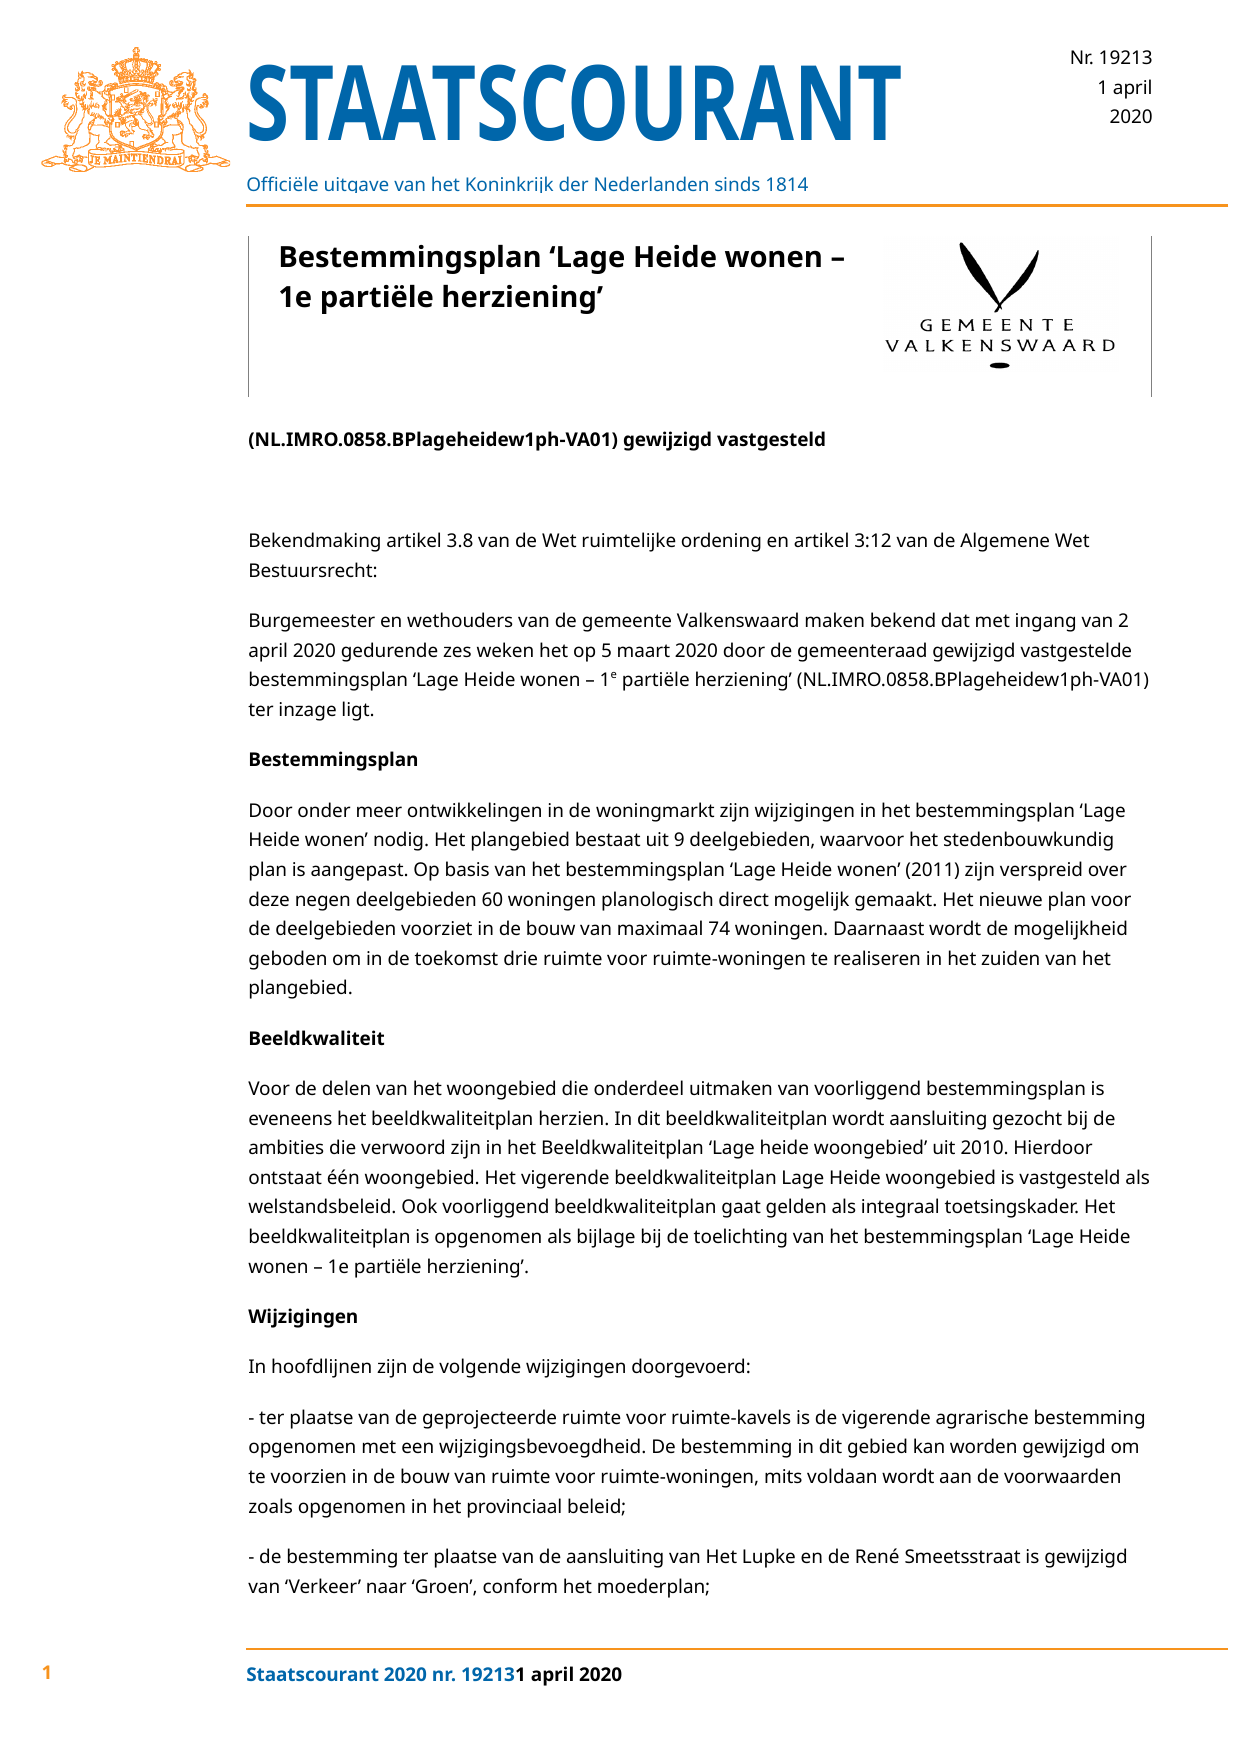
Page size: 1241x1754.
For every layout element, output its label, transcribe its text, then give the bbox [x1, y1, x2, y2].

text In hoofdlijnen zijn de volgende wijzigingen doorgevoerd: [248, 1354, 1152, 1379]
text Bekendmaking artikel 3.8 van de Wet ruimtelijke ordening en artikel 3:12 van de Algemene Wet Bestuursrecht: [248, 527, 1152, 583]
text Bestemmingsplan [248, 747, 1152, 772]
text Beeldkwaliteit [248, 1025, 1152, 1051]
text Door onder meer ontwikkelingen in de woningmarkt zijn wijzigingen in het bestemmingsplan ‘Lage Heide wonen’ nodig. Het plangebied bestaat uit 9 deelgebieden, waarvoor het stedenbouwkundig plan is aangepast. Op basis van het bestemmingsplan ‘Lage Heide wonen’ (2011) zijn verspreid over deze negen deelgebieden 60 woningen planologisch direct mogelijk gemaakt. Het nieuwe plan voor de deelgebieden voorziet in de bouw van maximaal 74 woningen. Daarnaast wordt de mogelijkheid geboden om in de toekomst drie ruimte voor ruimte-woningen te realiseren in het zuiden van het plangebied. [248, 797, 1152, 1000]
picture [882, 236, 1119, 372]
table_header Bestemmingsplan ‘Lage Heide wonen – 1e partiële herziening’ [249, 236, 850, 397]
table_header [850, 236, 1151, 397]
text Burgemeester en wethouders van de gemeente Valkenswaard maken bekend dat met ingang van 2 april 2020 gedurende zes weken het op 5 maart 2020 door de gemeenteraad gewijzigd vastgestelde bestemmingsplan ‘Lage Heide wonen – 1e partiële herziening’ (NL.IMRO.0858.BPlageheidew1ph-VA01) ter inzage ligt. [248, 607, 1152, 722]
picture [41, 47, 231, 172]
text - ter plaatse van de geprojecteerde ruimte voor ruimte-kavels is de vigerende agrarische bestemming opgenomen met een wijzigingsbevoegdheid. De bestemming in dit gebied kan worden gewijzigd om te voorzien in de bouw van ruimte voor ruimte-woningen, mits voldaan wordt aan de voorwaarden zoals opgenomen in het provinciaal beleid; [248, 1404, 1152, 1519]
text Voor de delen van het woongebied die onderdeel uitmaken van voorliggend bestemmingsplan is eveneens het beeldkwaliteitplan herzien. In dit beeldkwaliteitplan wordt aansluiting gezocht bij de ambities die verwoord zijn in het Beeldkwaliteitplan ‘Lage heide woongebied’ uit 2010. Hierdoor ontstaat één woongebied. Het vigerende beeldkwaliteitplan Lage Heide woongebied is vastgesteld als welstandsbeleid. Ook voorliggend beeldkwaliteitplan gaat gelden als integraal toetsingskader. Het beeldkwaliteitplan is opgenomen als bijlage bij de toelichting van het bestemmingsplan ‘Lage Heide wonen – 1e partiële herziening’. [248, 1075, 1152, 1279]
text (NL.IMRO.0858.BPlageheidew1ph-VA01) gewijzigd vastgesteld [248, 427, 1152, 452]
text - de bestemming ter plaatse van de aansluiting van Het Lupke en de René Smeetsstraat is gewijzigd van ‘Verkeer’ naar ‘Groen’, conform het moederplan; [248, 1543, 1152, 1599]
text Wijzigingen [248, 1303, 1152, 1329]
